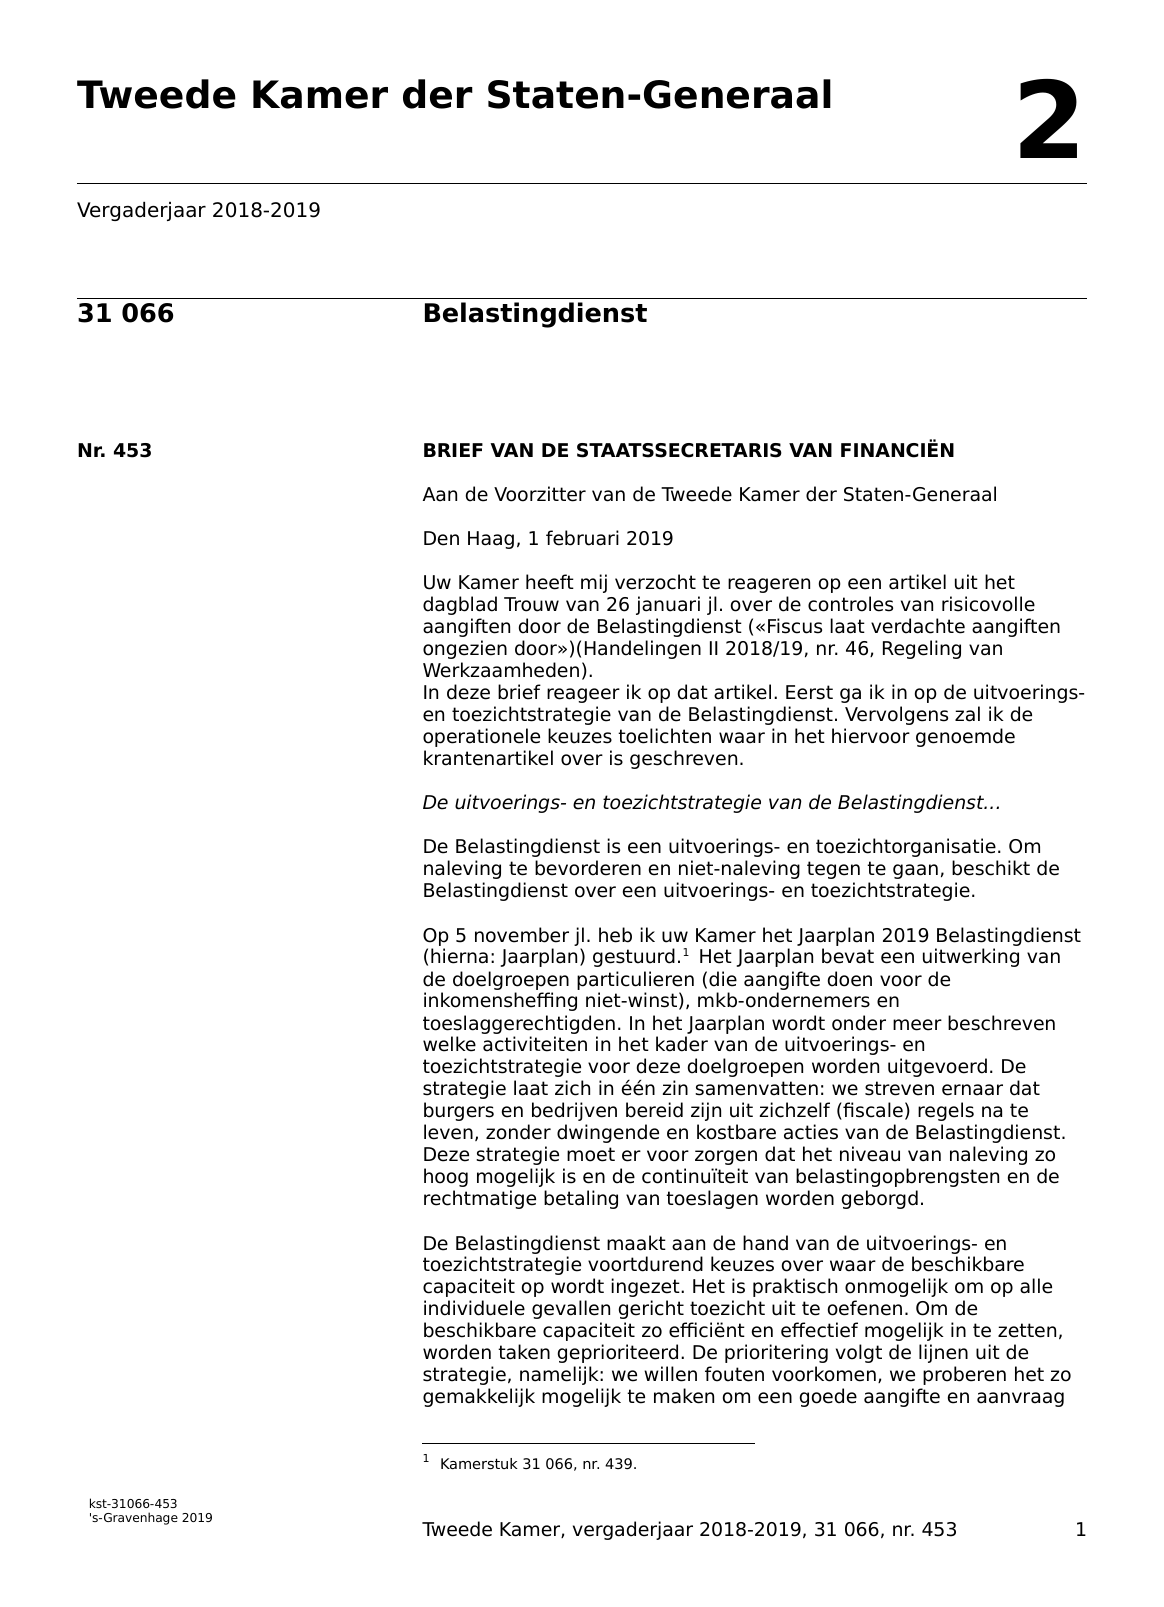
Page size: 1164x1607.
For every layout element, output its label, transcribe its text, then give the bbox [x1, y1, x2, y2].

text Den Haag, 1 februari 2019 [422, 528, 1087, 550]
table_cell Vergaderjaar 2018-2019 [77, 184, 1087, 298]
text 's-Gravenhage 2019 [88, 1511, 323, 1525]
text Kamerstuk 31 066, nr. 439. [422, 1452, 1087, 1474]
table_header 2 [886, 59, 1087, 183]
subtitle De uitvoerings- en toezichtstrategie van de Belastingdienst... [422, 792, 1087, 814]
text De Belastingdienst maakt aan de hand van de uitvoerings- en toezichtstrategie voortdurend keuzes over waar de beschikbare capaciteit op wordt ingezet. Het is praktisch onmogelijk om op alle individuele gevallen gericht toezicht uit te oefenen. Om de beschikbare capaciteit zo efficiënt en effectief mogelijk in te zetten, worden taken geprioriteerd. De prioritering volgt de lijnen uit de strategie, namelijk: we willen fouten voorkomen, we proberen het zo gemakkelijk mogelijk te maken om een goede aangifte en aanvraag [422, 1232, 1087, 1408]
table_header Tweede Kamer der Staten-Generaal [77, 59, 886, 183]
text kst-31066-453 [88, 1497, 323, 1511]
text Uw Kamer heeft mij verzocht te reageren op een artikel uit het dagblad Trouw van 26 januari jl. over de controles van risicovolle aangiften door de Belastingdienst («Fiscus laat verdachte aangiften ongezien door»)(Handelingen II 2018/19, nr. 46, Regeling van Werkzaamheden). [422, 572, 1087, 682]
text In deze brief reageer ik op dat artikel. Eerst ga ik in op de uitvoerings- en toezichtstrategie van de Belastingdienst. Vervolgens zal ik de operationele keuzes toelichten waar in het hiervoor genoemde krantenartikel over is geschreven. [422, 682, 1087, 770]
text Op 5 november jl. heb ik uw Kamer het Jaarplan 2019 Belastingdienst (hierna: Jaarplan) gestuurd. Het Jaarplan bevat een uitwerking van de doelgroepen particulieren (die aangifte doen voor de inkomensheffing niet-winst), mkb-ondernemers en toeslaggerechtigden. In het Jaarplan wordt onder meer beschreven welke activiteiten in het kader van de uitvoerings- en toezichtstrategie voor deze doelgroepen worden uitgevoerd. De strategie laat zich in één zin samenvatten: we streven ernaar dat burgers en bedrijven bereid zijn uit zichzelf (fiscale) regels na te leven, zonder dwingende en kostbare acties van de Belastingdienst. Deze strategie moet er voor zorgen dat het niveau van naleving zo hoog mogelijk is en de continuïteit van belastingopbrengsten en de rechtmatige betaling van toeslagen worden geborgd. [422, 924, 1087, 1210]
subtitle Nr. 453 BRIEF VAN DE STAATSSECRETARIS VAN FINANCIËN [77, 440, 1087, 462]
text De Belastingdienst is een uitvoerings- en toezichtorganisatie. Om naleving te bevorderen en niet-naleving tegen te gaan, beschikt de Belastingdienst over een uitvoerings- en toezichtstrategie. [422, 836, 1087, 902]
subtitle 31 066 Belastingdienst [77, 299, 1087, 329]
text Aan de Voorzitter van de Tweede Kamer der Staten-Generaal [422, 484, 1087, 506]
